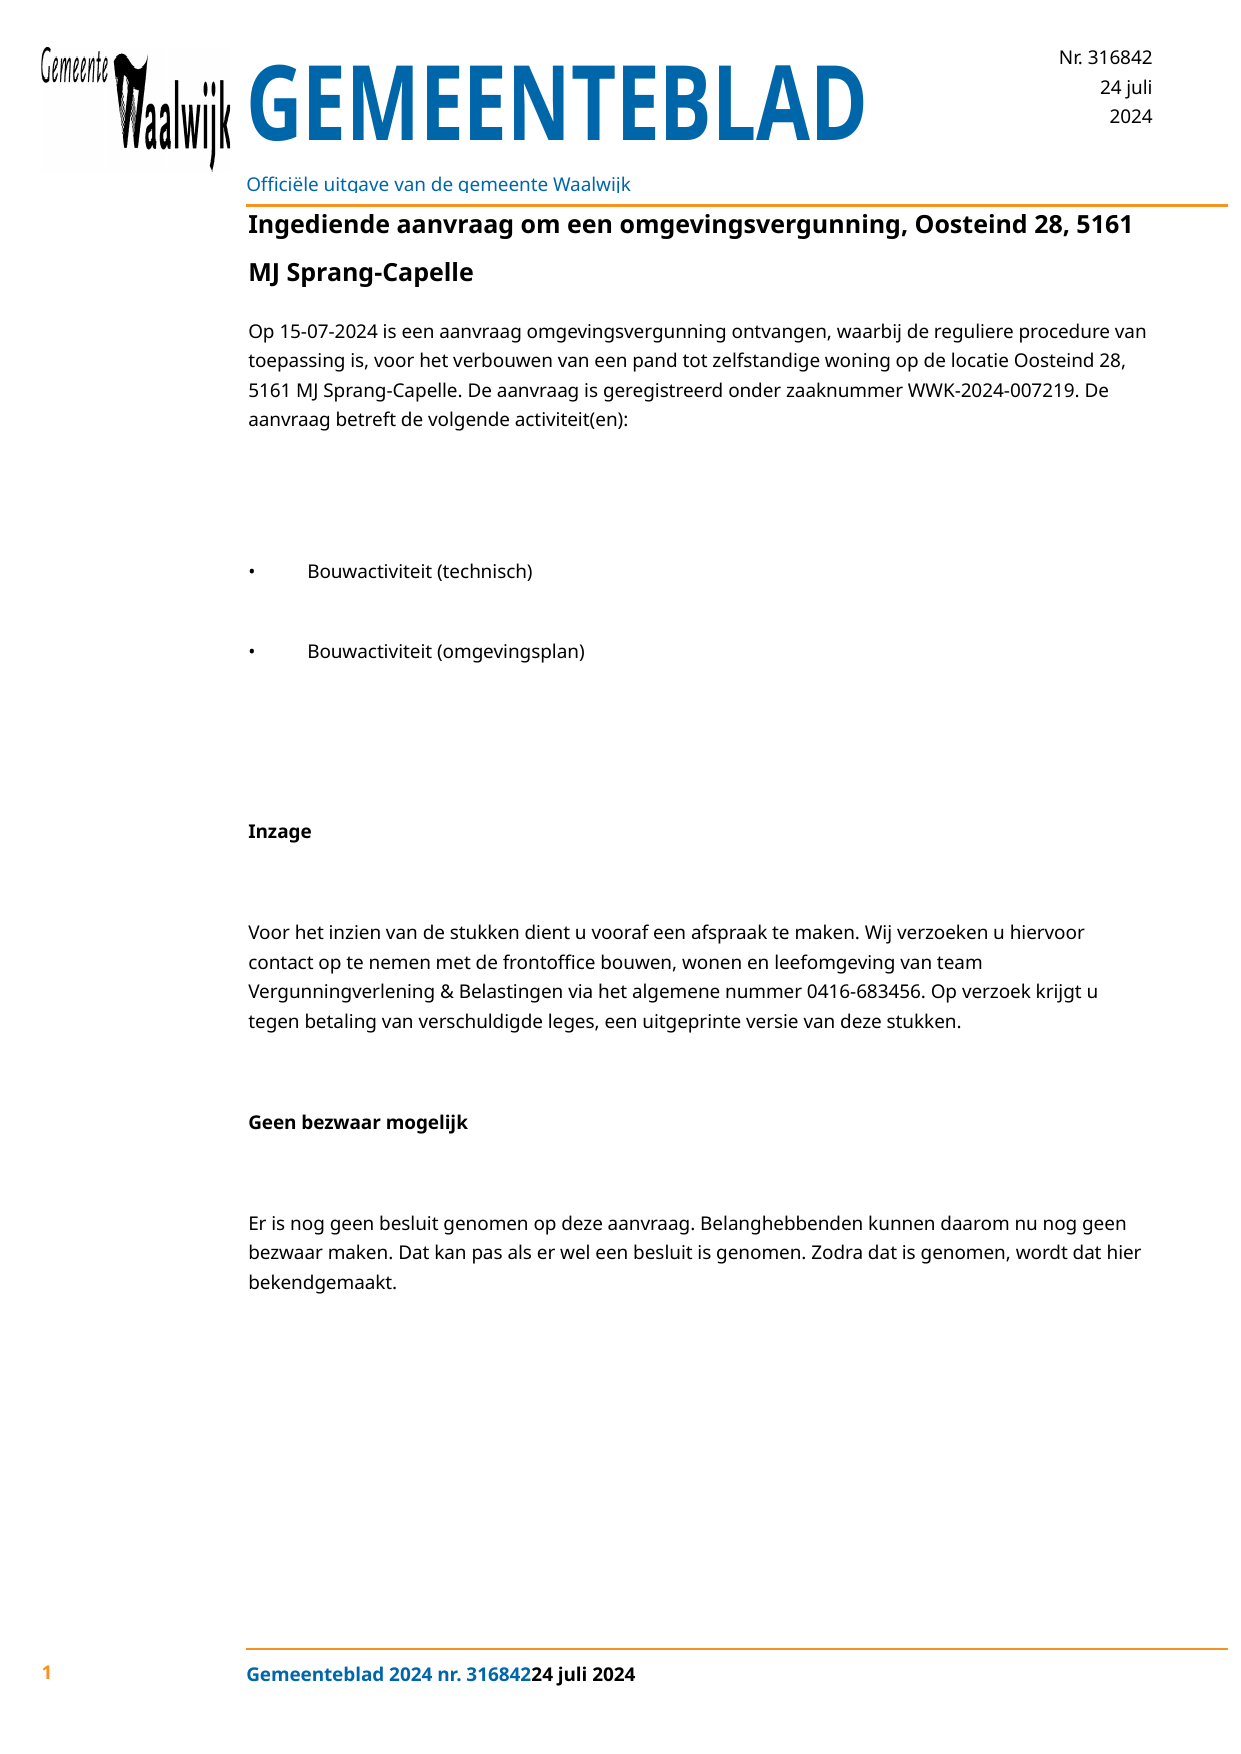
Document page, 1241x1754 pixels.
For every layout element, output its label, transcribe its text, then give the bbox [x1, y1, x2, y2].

text Ingediende aanvraag om een omgevingsvergunning, Oosteind 28, 5161 MJ Sprang-Capelle [248, 207, 1152, 288]
picture [41, 47, 231, 172]
list Bouwactiviteit (omgevingsplan) [248, 638, 1152, 664]
text Op 15-07-2024 is een aanvraag omgevingsvergunning ontvangen, waarbij de reguliere procedure van toepassing is, voor het verbouwen van een pand tot zelfstandige woning op de locatie Oosteind 28, 5161 MJ Sprang-Capelle. De aanvraag is geregistreerd onder zaaknummer WWK-2024-007219. De aanvraag betreft de volgende activiteit(en): [248, 318, 1152, 432]
text Inzage [248, 819, 1152, 844]
text Geen bezwaar mogelijk [248, 1109, 1152, 1135]
text Er is nog geen besluit genomen op deze aanvraag. Belanghebbenden kunnen daarom nu nog geen bezwaar maken. Dat kan pas als er wel een besluit is genomen. Zodra dat is genomen, wordt dat hier bekendgemaakt. [248, 1210, 1152, 1295]
text Voor het inzien van de stukken dient u vooraf een afspraak te maken. Wij verzoeken u hiervoor contact op te nemen met de frontoffice bouwen, wonen en leefomgeving van team Vergunningverlening & Belastingen via het algemene nummer 0416-683456. Op verzoek krijgt u tegen betaling van verschuldigde leges, een uitgeprinte versie van deze stukken. [248, 919, 1152, 1034]
list Bouwactiviteit (technisch) [248, 558, 1152, 584]
